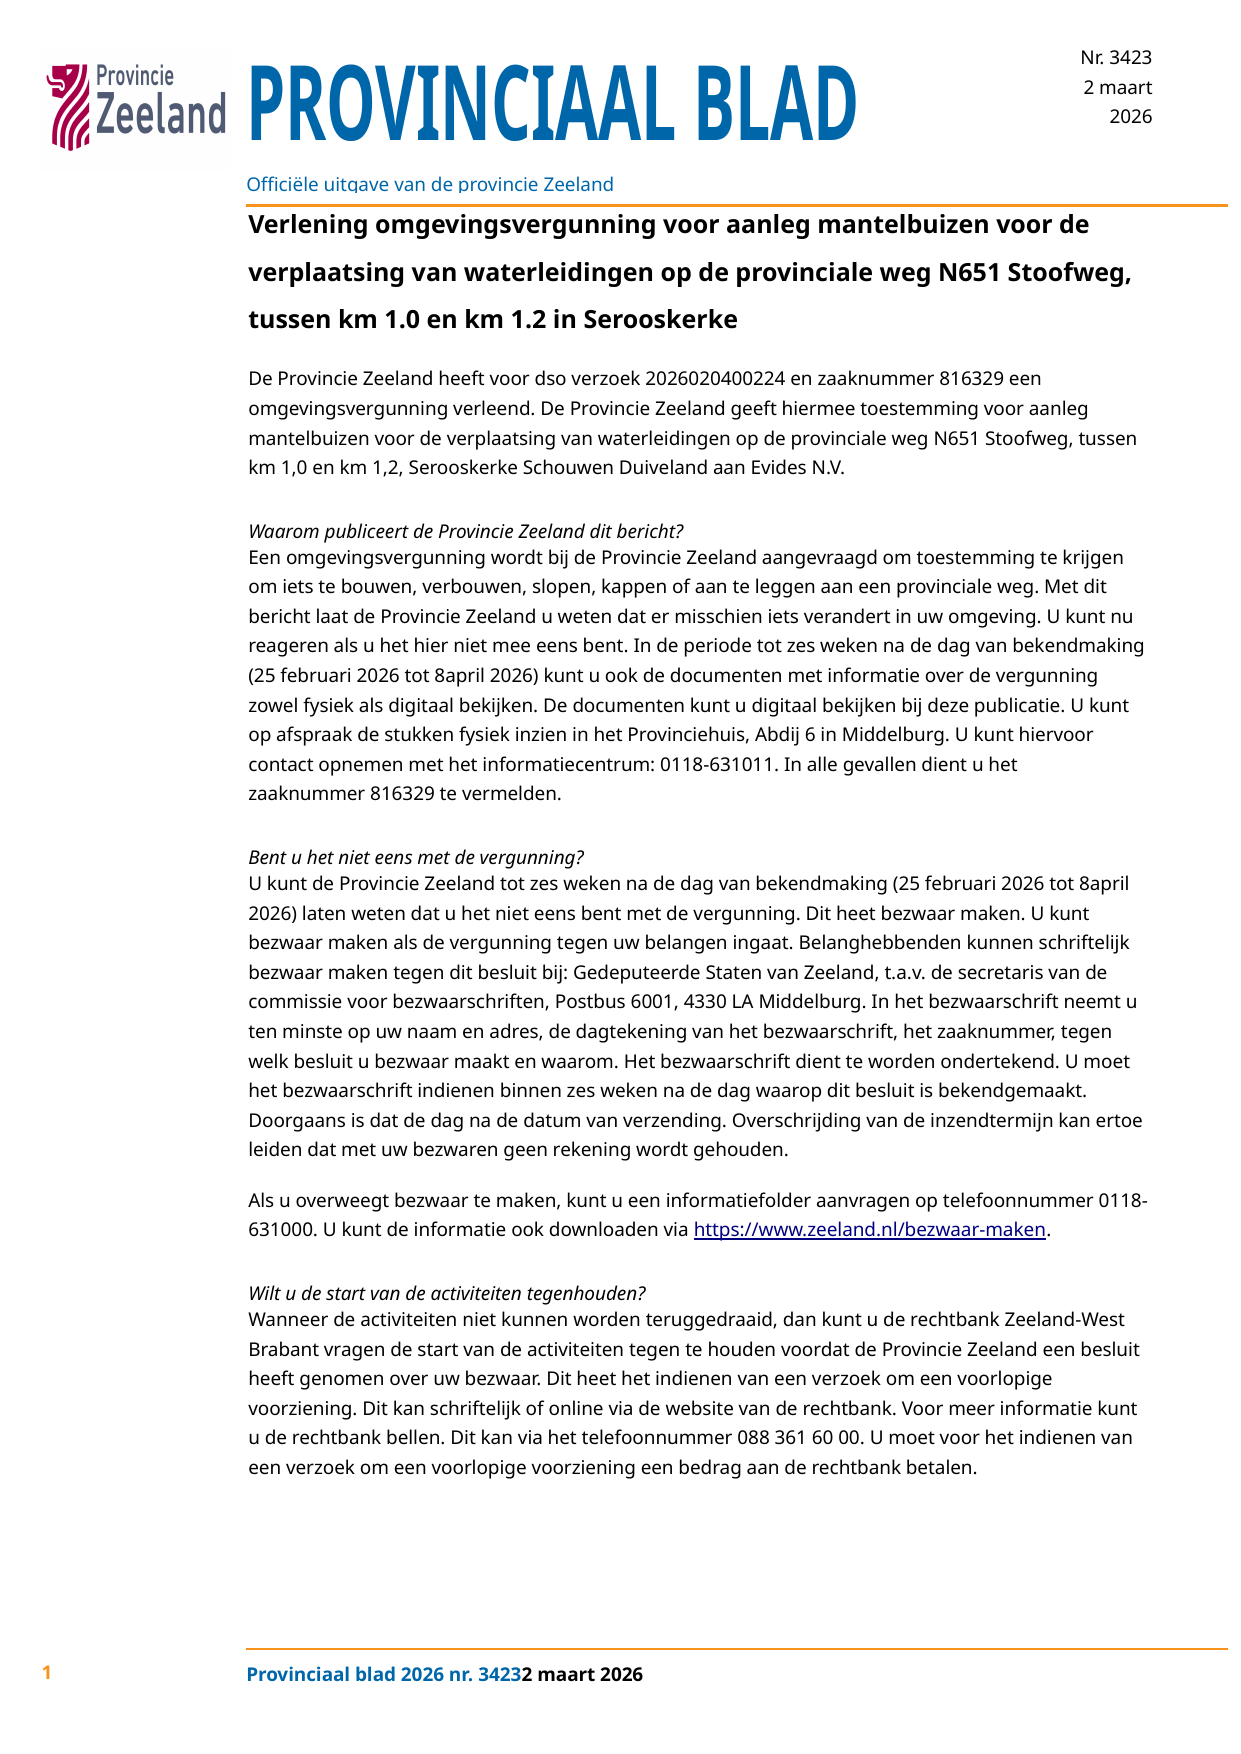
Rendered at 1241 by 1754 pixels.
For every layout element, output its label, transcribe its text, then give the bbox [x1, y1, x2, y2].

text Wanneer de activiteiten niet kunnen worden teruggedraaid, dan kunt u de rechtbank Zeeland-West Brabant vragen de start van de activiteiten tegen te houden voordat de Provincie Zeeland een besluit heeft genomen over uw bezwaar. Dit heet het indienen van een verzoek om een voorlopige voorziening. Dit kan schriftelijk of online via de website van de rechtbank. Voor meer informatie kunt u de rechtbank bellen. Dit kan via het telefoonnummer 088 361 60 00. U moet voor het indienen van een verzoek om een voorlopige voorziening een bedrag aan de rechtbank betalen. [248, 1306, 1152, 1480]
text Een omgevingsvergunning wordt bij de Provincie Zeeland aangevraagd om toestemming te krijgen om iets te bouwen, verbouwen, slopen, kappen of aan te leggen aan een provinciale weg. Met dit bericht laat de Provincie Zeeland u weten dat er misschien iets verandert in uw omgeving. U kunt nu reageren als u het hier niet mee eens bent. In de periode tot zes weken na de dag van bekendmaking (25 februari 2026 tot 8april 2026) kunt u ook de documenten met informatie over de vergunning zowel fysiek als digitaal bekijken. De documenten kunt u digitaal bekijken bij deze publicatie. U kunt op afspraak de stukken fysiek inzien in het Provinciehuis, Abdij 6 in Middelburg. U kunt hiervoor contact opnemen met het informatiecentrum: 0118-631011. In alle gevallen dient u het zaaknummer 816329 te vermelden. [248, 544, 1152, 806]
text Bent u het niet eens met de vergunning? [248, 844, 1152, 870]
text Als u overweegt bezwaar te maken, kunt u een informatiefolder aanvragen op telefoonnummer 0118-631000. U kunt de informatie ook downloaden via https://www.zeeland.nl/bezwaar-maken. [248, 1187, 1152, 1242]
text U kunt de Provincie Zeeland tot zes weken na de dag van bekendmaking (25 februari 2026 tot 8april 2026) laten weten dat u het niet eens bent met de vergunning. Dit heet bezwaar maken. U kunt bezwaar maken als de vergunning tegen uw belangen ingaat. Belanghebbenden kunnen schriftelijk bezwaar maken tegen dit besluit bij: Gedeputeerde Staten van Zeeland, t.a.v. de secretaris van de commissie voor bezwaarschriften, Postbus 6001, 4330 LA Middelburg. In het bezwaarschrift neemt u ten minste op uw naam en adres, de dagtekening van het bezwaarschrift, het zaaknummer, tegen welk besluit u bezwaar maakt en waarom. Het bezwaarschrift dient te worden ondertekend. U moet het bezwaarschrift indienen binnen zes weken na de dag waarop dit besluit is bekendgemaakt. Doorgaans is dat de dag na de datum van verzending. Overschrijding van de inzendtermijn kan ertoe leiden dat met uw bezwaren geen rekening wordt gehouden. [248, 870, 1152, 1162]
picture [41, 47, 231, 172]
text Verlening omgevingsvergunning voor aanleg mantelbuizen voor de verplaatsing van waterleidingen op de provinciale weg N651 Stoofweg, tussen km 1.0 en km 1.2 in Serooskerke [248, 207, 1152, 336]
text De Provincie Zeeland heeft voor dso verzoek 2026020400224 en zaaknummer 816329 een omgevingsvergunning verleend. De Provincie Zeeland geeft hiermee toestemming voor aanleg mantelbuizen voor de verplaatsing van waterleidingen op de provinciale weg N651 Stoofweg, tussen km 1,0 en km 1,2, Serooskerke Schouwen Duiveland aan Evides N.V. [248, 366, 1152, 480]
text Wilt u de start van de activiteiten tegenhouden? [248, 1281, 1152, 1306]
text Waarom publiceert de Provincie Zeeland dit bericht? [248, 518, 1152, 544]
